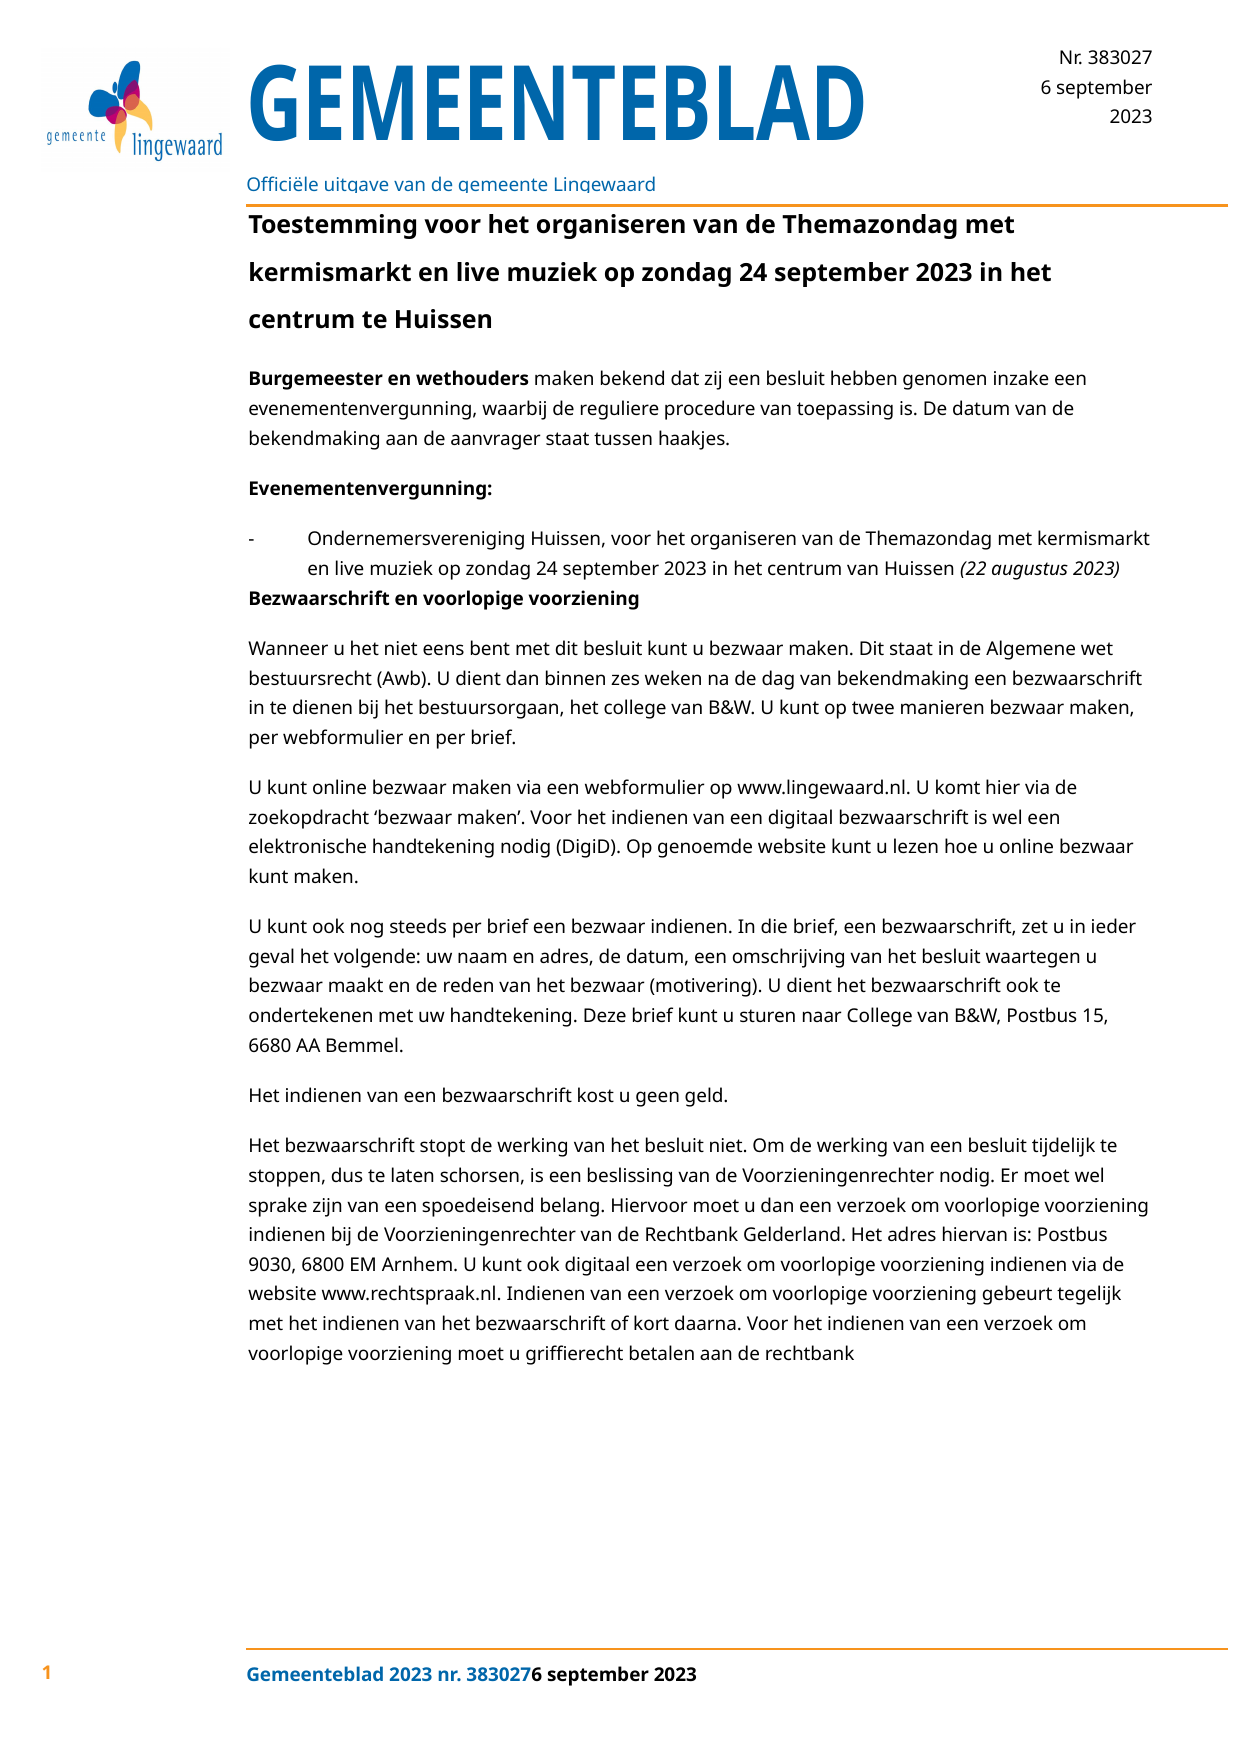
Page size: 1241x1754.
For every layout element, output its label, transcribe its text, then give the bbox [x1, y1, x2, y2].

list Ondernemersvereniging Huissen, voor het organiseren van de Themazondag met kermismarkt en live muziek op zondag 24 september 2023 in het centrum van Huissen (22 augustus 2023) [248, 526, 1152, 581]
text Burgemeester en wethouders maken bekend dat zij een besluit hebben genomen inzake een evenementenvergunning, waarbij de reguliere procedure van toepassing is. De datum van de bekendmaking aan de aanvrager staat tussen haakjes. [248, 366, 1152, 450]
text Wanneer u het niet eens bent met dit besluit kunt u bezwaar maken. Dit staat in de Algemene wet bestuursrecht (Awb). U dient dan binnen zes weken na de dag van bekendmaking een bezwaarschrift in te dienen bij het bestuursorgaan, het college van B&W. U kunt op twee manieren bezwaar maken, per webformulier en per brief. [248, 635, 1152, 749]
text Evenementenvergunning: [248, 475, 1152, 501]
picture [41, 47, 231, 172]
text Het indienen van een bezwaarschrift kost u geen geld. [248, 1082, 1152, 1108]
text Bezwaarschrift en voorlopige voorziening [248, 585, 1152, 610]
text U kunt ook nog steeds per brief een bezwaar indienen. In die brief, een bezwaarschrift, zet u in ieder geval het volgende: uw naam en adres, de datum, een omschrijving van het besluit waartegen u bezwaar maakt en de reden van het bezwaar (motivering). U dient het bezwaarschrift ook te ondertekenen met uw handtekening. Deze brief kunt u sturen naar College van B&W, Postbus 15, 6680 AA Bemmel. [248, 913, 1152, 1057]
text Toestemming voor het organiseren van de Themazondag met kermismarkt en live muziek op zondag 24 september 2023 in het centrum te Huissen [248, 207, 1152, 336]
text Het bezwaarschrift stopt de werking van het besluit niet. Om de werking van een besluit tijdelijk te stoppen, dus te laten schorsen, is een beslissing van de Voorzieningenrechter nodig. Er moet wel sprake zijn van een spoedeisend belang. Hiervoor moet u dan een verzoek om voorlopige voorziening indienen bij de Voorzieningenrechter van de Rechtbank Gelderland. Het adres hiervan is: Postbus 9030, 6800 EM Arnhem. U kunt ook digitaal een verzoek om voorlopige voorziening indienen via de website www.rechtspraak.nl. Indienen van een verzoek om voorlopige voorziening gebeurt tegelijk met het indienen van het bezwaarschrift of kort daarna. Voor het indienen van een verzoek om voorlopige voorziening moet u griffierecht betalen aan de rechtbank [248, 1133, 1152, 1365]
text U kunt online bezwaar maken via een webformulier op www.lingewaard.nl. U komt hier via de zoekopdracht ‘bezwaar maken’. Voor het indienen van een digitaal bezwaarschrift is wel een elektronische handtekening nodig (DigiD). Op genoemde website kunt u lezen hoe u online bezwaar kunt maken. [248, 774, 1152, 889]
